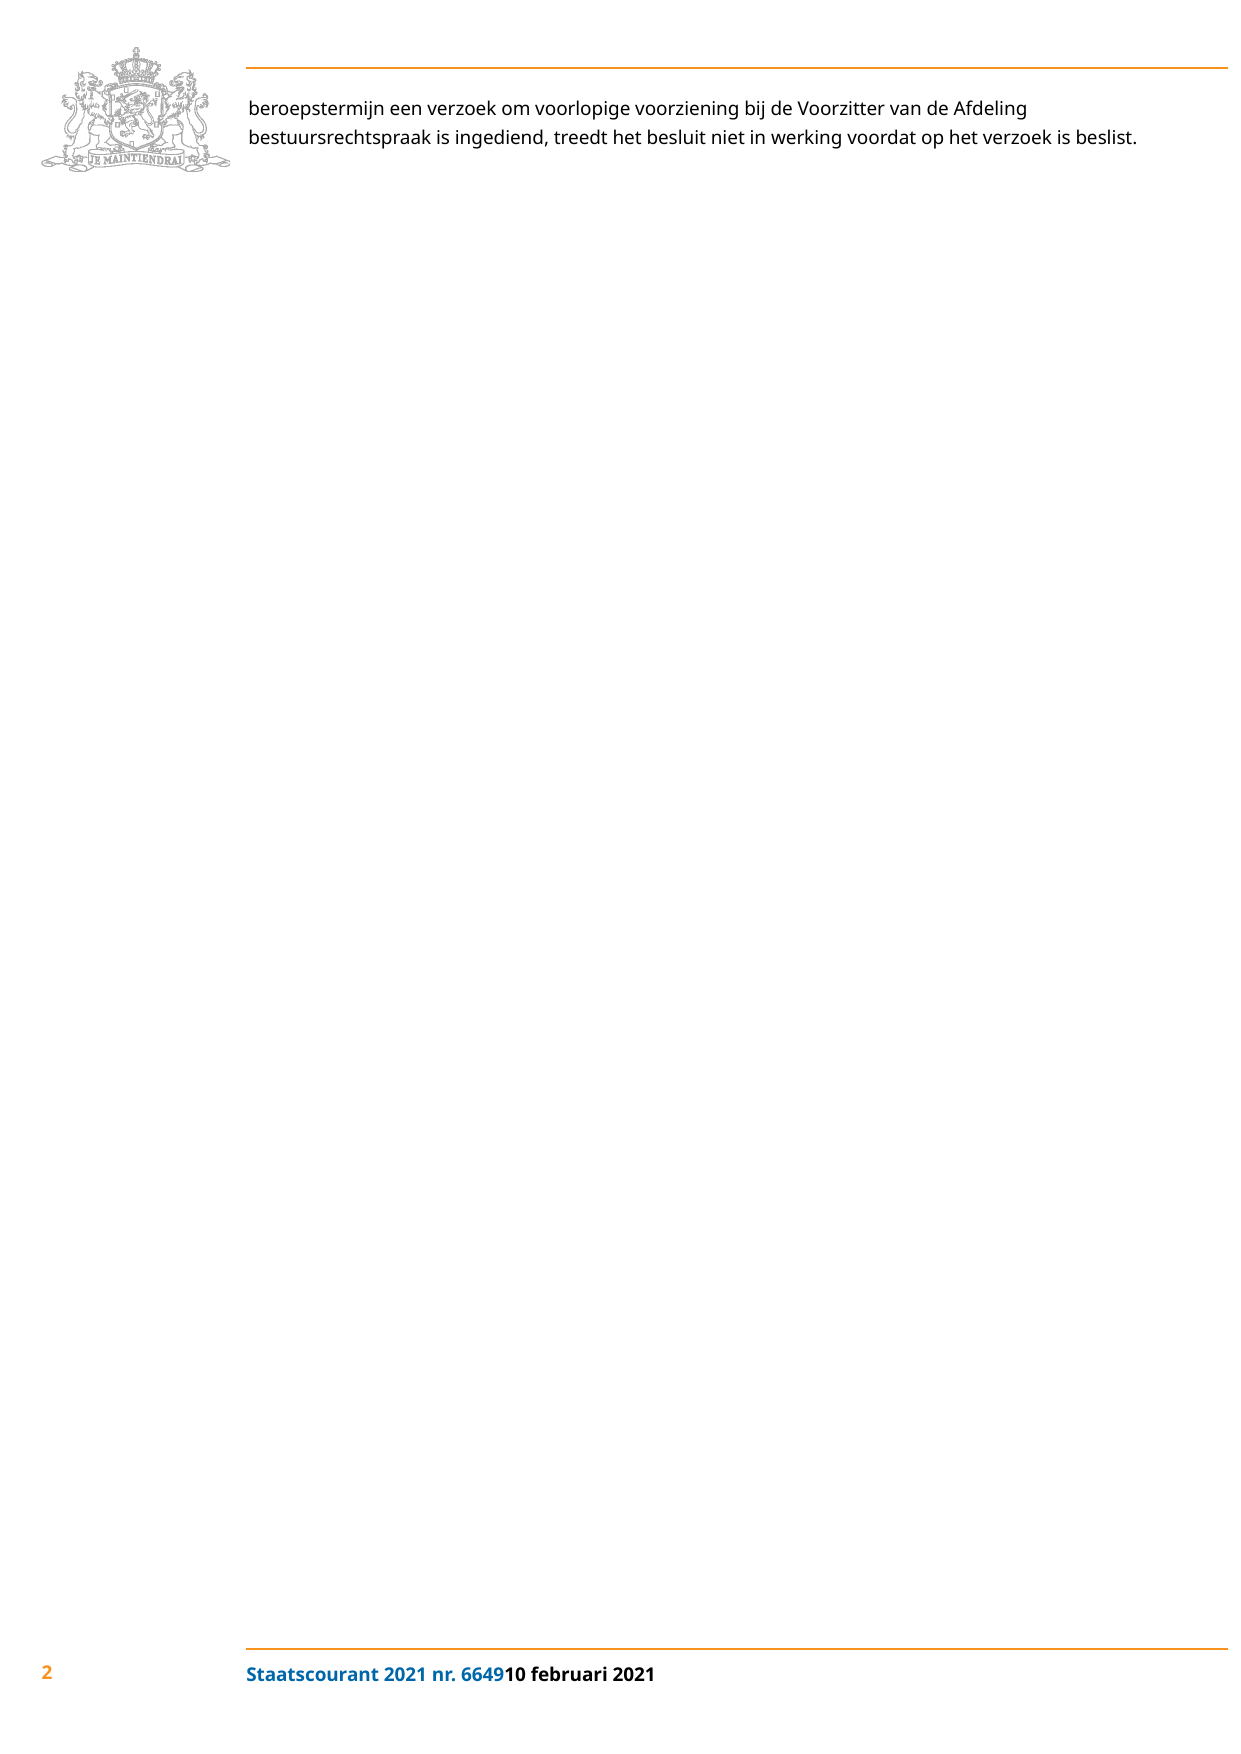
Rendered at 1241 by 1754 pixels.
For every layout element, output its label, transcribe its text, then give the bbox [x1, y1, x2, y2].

picture [41, 47, 231, 172]
text beroepstermijn een verzoek om voorlopige voorziening bij de Voorzitter van de Afdeling bestuursrechtspraak is ingediend, treedt het besluit niet in werking voordat op het verzoek is beslist. [248, 95, 1152, 150]
